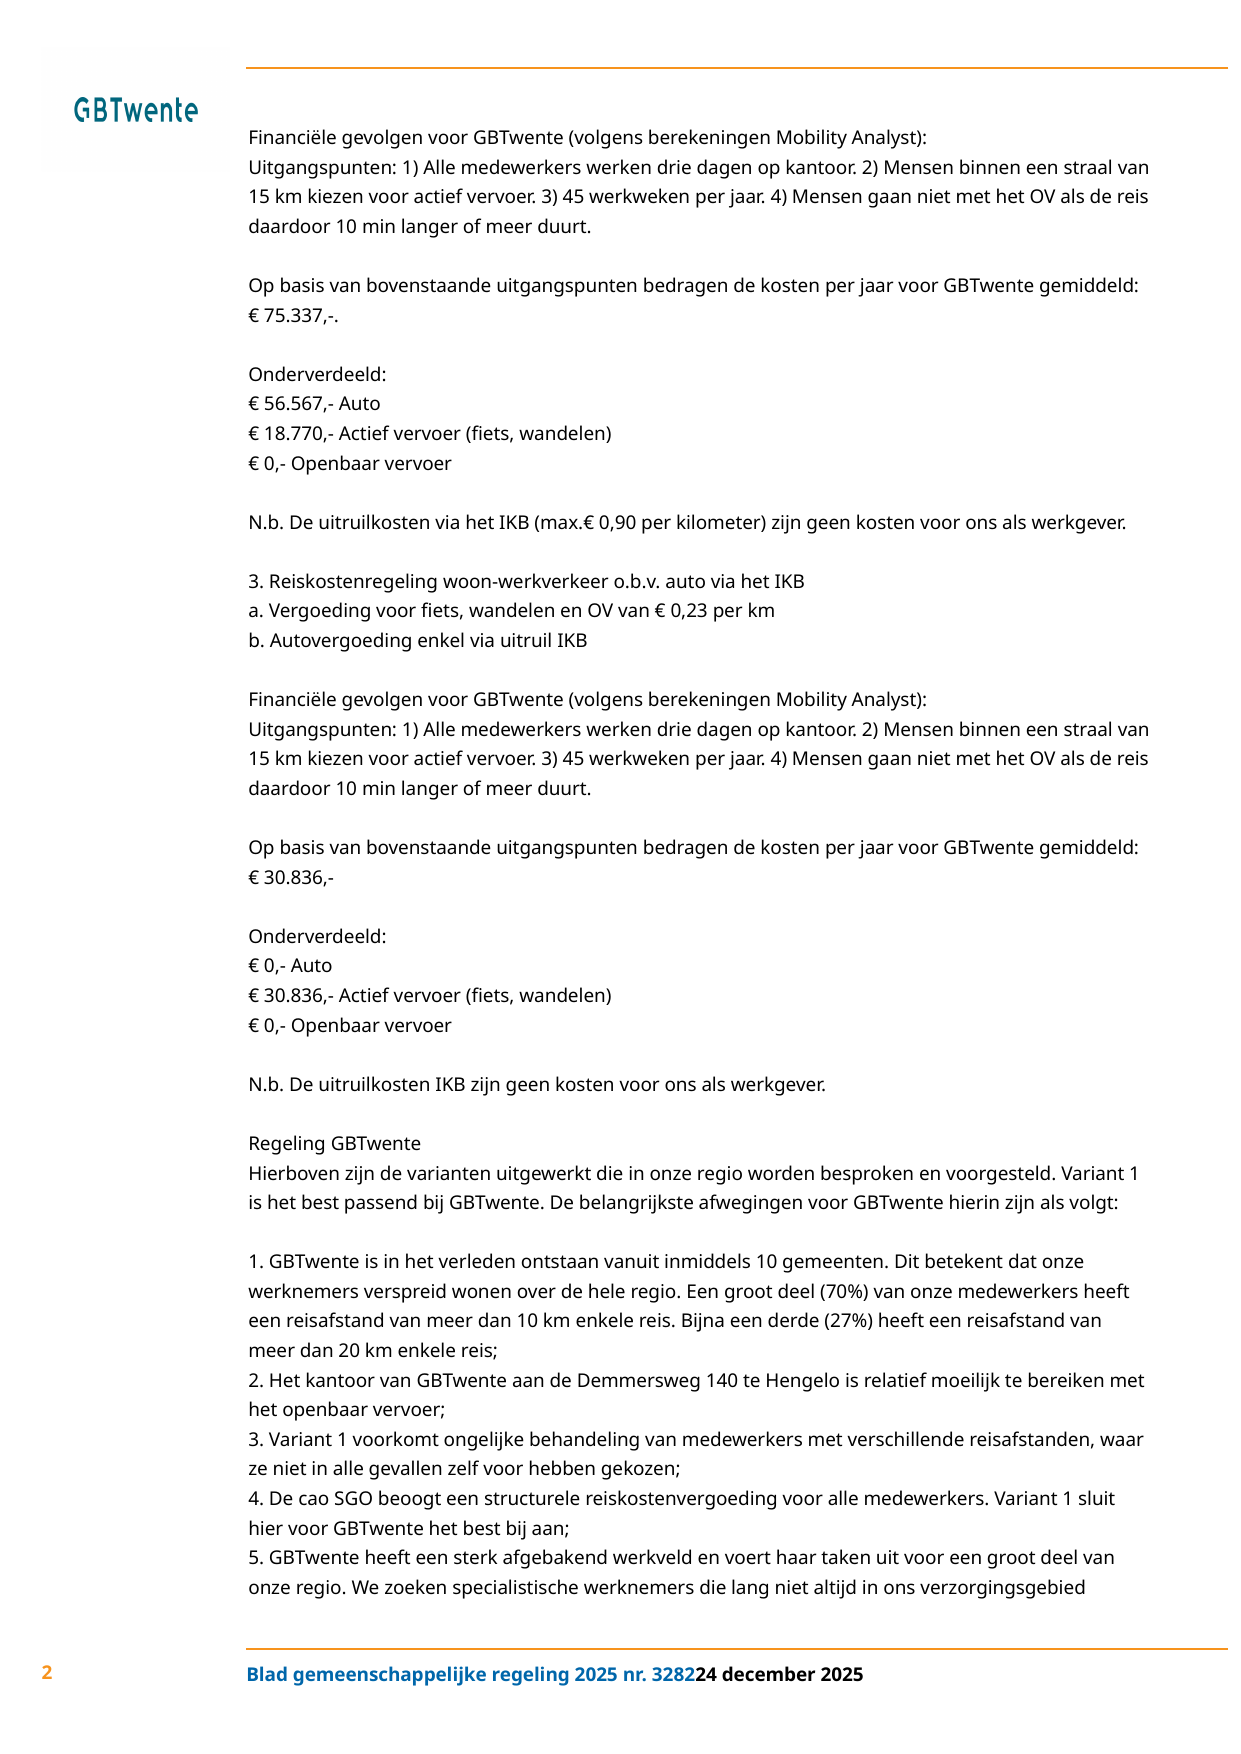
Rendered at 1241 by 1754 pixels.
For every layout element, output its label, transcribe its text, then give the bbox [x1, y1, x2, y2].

text € 30.836,- Actief vervoer (fiets, wandelen) [248, 982, 1152, 1008]
text € 18.770,- Actief vervoer (fiets, wandelen) [248, 420, 1152, 446]
text N.b. De uitruilkosten IKB zijn geen kosten voor ons als werkgever. [248, 1071, 1152, 1097]
text 2. Het kantoor van GBTwente aan de Demmersweg 140 te Hengelo is relatief moeilijk te bereiken met het openbaar vervoer; [248, 1367, 1152, 1422]
text Uitgangspunten: 1) Alle medewerkers werken drie dagen op kantoor. 2) Mensen binnen een straal van 15 km kiezen voor actief vervoer. 3) 45 werkweken per jaar. 4) Mensen gaan niet met het OV als de reis daardoor 10 min langer of meer duurt. [248, 154, 1152, 239]
text 3. Reiskostenregeling woon-werkverkeer o.b.v. auto via het IKB [248, 568, 1152, 594]
picture [41, 47, 231, 172]
text Onderverdeeld: [248, 361, 1152, 387]
text Financiële gevolgen voor GBTwente (volgens berekeningen Mobility Analyst): [248, 124, 1152, 150]
text 5. GBTwente heeft een sterk afgebakend werkveld en voert haar taken uit voor een groot deel van onze regio. We zoeken specialistische werknemers die lang niet altijd in ons verzorgingsgebied [248, 1544, 1152, 1600]
text b. Autovergoeding enkel via uitruil IKB [248, 627, 1152, 653]
text Uitgangspunten: 1) Alle medewerkers werken drie dagen op kantoor. 2) Mensen binnen een straal van 15 km kiezen voor actief vervoer. 3) 45 werkweken per jaar. 4) Mensen gaan niet met het OV als de reis daardoor 10 min langer of meer duurt. [248, 716, 1152, 801]
text € 0,- Auto [248, 953, 1152, 978]
text Op basis van bovenstaande uitgangspunten bedragen de kosten per jaar voor GBTwente gemiddeld: € 75.337,-. [248, 272, 1152, 328]
text 3. Variant 1 voorkomt ongelijke behandeling van medewerkers met verschillende reisafstanden, waar ze niet in alle gevallen zelf voor hebben gekozen; [248, 1426, 1152, 1481]
text 1. GBTwente is in het verleden ontstaan vanuit inmiddels 10 gemeenten. Dit betekent dat onze werknemers verspreid wonen over de hele regio. Een groot deel (70%) van onze medewerkers heeft een reisafstand van meer dan 10 km enkele reis. Bijna een derde (27%) heeft een reisafstand van meer dan 20 km enkele reis; [248, 1248, 1152, 1363]
text € 0,- Openbaar vervoer [248, 1012, 1152, 1038]
text Hierboven zijn de varianten uitgewerkt die in onze regio worden besproken en voorgesteld. Variant 1 is het best passend bij GBTwente. De belangrijkste afwegingen voor GBTwente hierin zijn als volgt: [248, 1160, 1152, 1215]
text a. Vergoeding voor fiets, wandelen en OV van € 0,23 per km [248, 598, 1152, 623]
text N.b. De uitruilkosten via het IKB (max.€ 0,90 per kilometer) zijn geen kosten voor ons als werkgever. [248, 509, 1152, 535]
text € 0,- Openbaar vervoer [248, 450, 1152, 476]
text Financiële gevolgen voor GBTwente (volgens berekeningen Mobility Analyst): [248, 686, 1152, 712]
text Regeling GBTwente [248, 1130, 1152, 1156]
text Op basis van bovenstaande uitgangspunten bedragen de kosten per jaar voor GBTwente gemiddeld: € 30.836,- [248, 834, 1152, 890]
text 4. De cao SGO beoogt een structurele reiskostenvergoeding voor alle medewerkers. Variant 1 sluit hier voor GBTwente het best bij aan; [248, 1485, 1152, 1541]
text Onderverdeeld: [248, 923, 1152, 949]
text € 56.567,- Auto [248, 391, 1152, 416]
